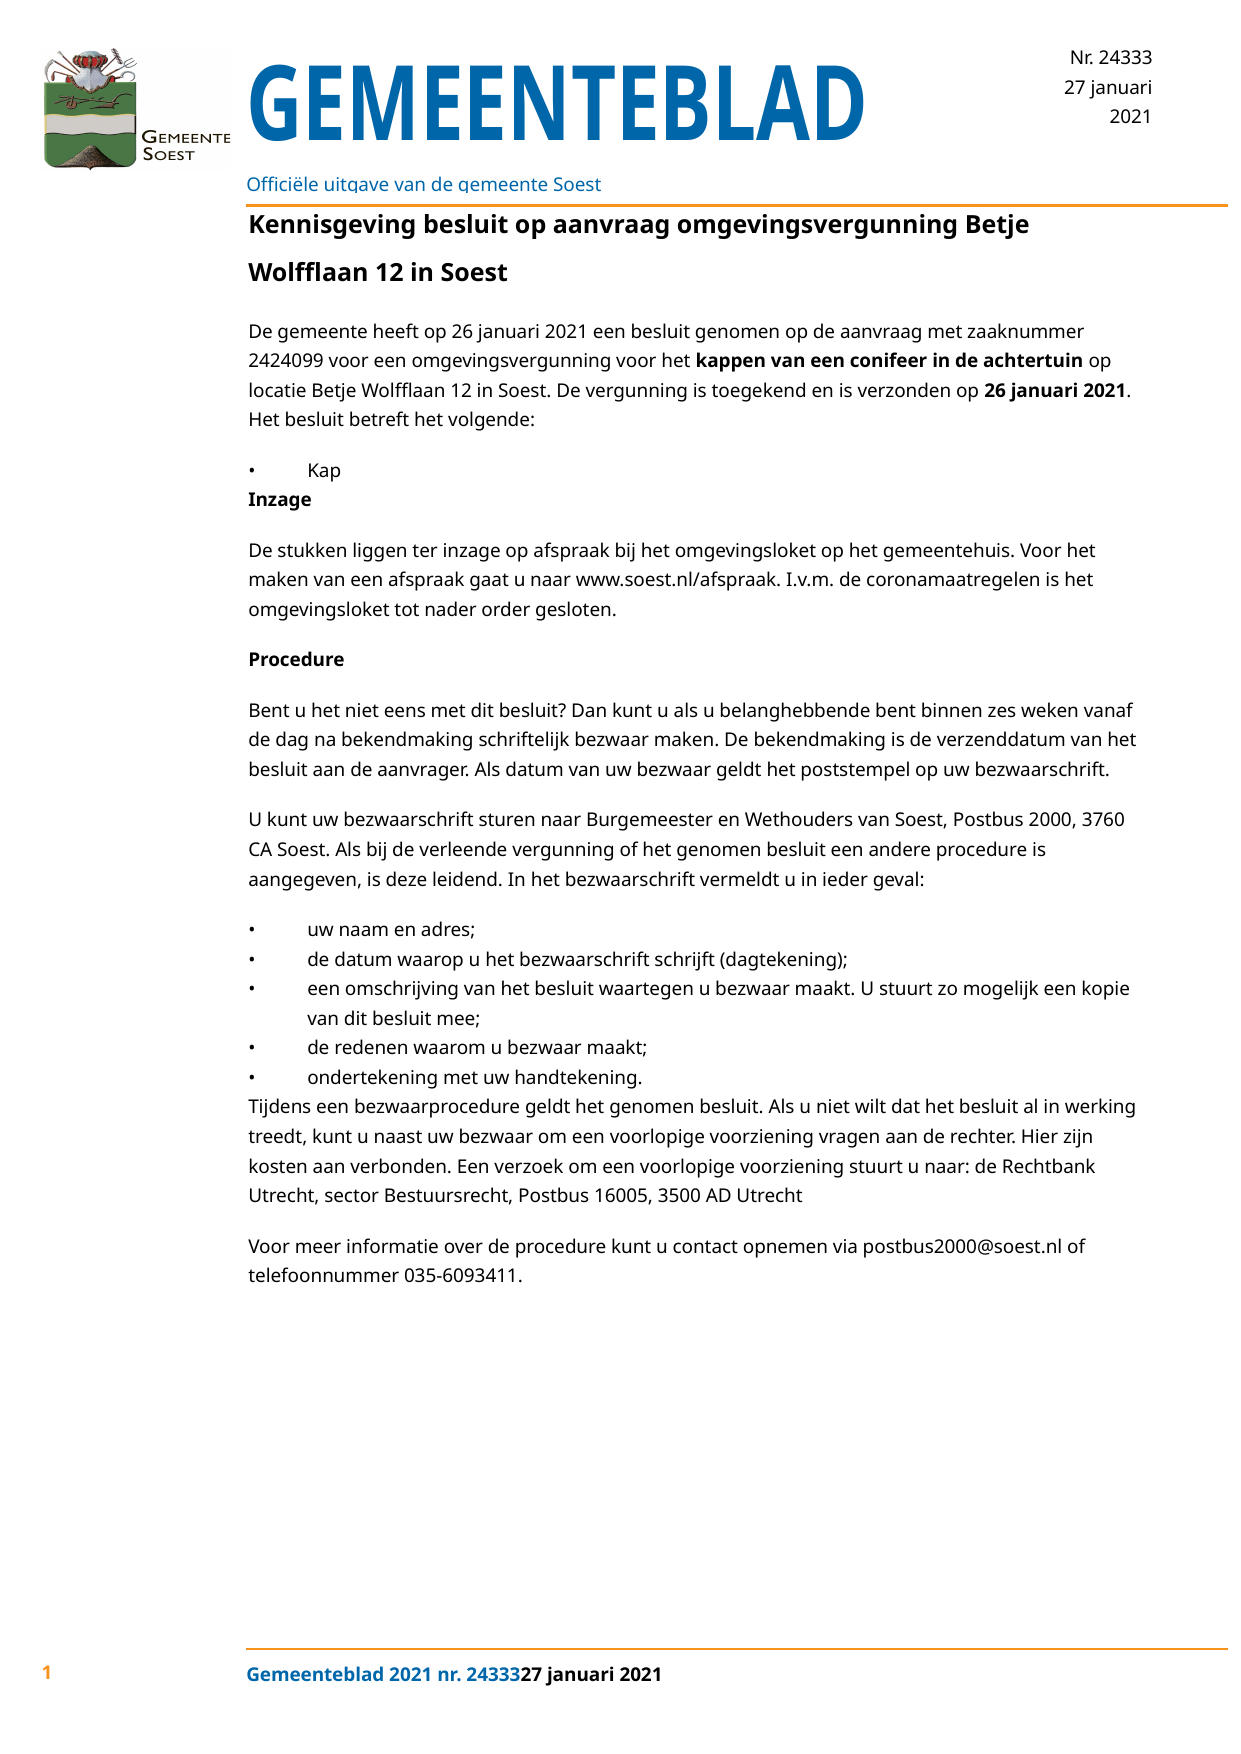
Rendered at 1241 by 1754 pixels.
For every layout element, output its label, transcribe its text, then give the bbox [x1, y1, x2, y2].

text De stukken liggen ter inzage op afspraak bij het omgevingsloket op het gemeentehuis. Voor het maken van een afspraak gaat u naar www.soest.nl/afspraak. I.v.m. de coronamaatregelen is het omgevingsloket tot nader order gesloten. [248, 537, 1152, 622]
picture [41, 47, 231, 172]
list de datum waarop u het bezwaarschrift schrijft (dagtekening); [248, 946, 1152, 972]
text De gemeente heeft op 26 januari 2021 een besluit genomen op de aanvraag met zaaknummer 2424099 voor een omgevingsvergunning voor het kappen van een conifeer in de achtertuin op locatie Betje Wolfflaan 12 in Soest. De vergunning is toegekend en is verzonden op 26 januari 2021. Het besluit betreft het volgende: [248, 318, 1152, 432]
list uw naam en adres; [248, 916, 1152, 942]
text Kennisgeving besluit op aanvraag omgevingsvergunning Betje Wolfflaan 12 in Soest [248, 207, 1152, 288]
list ondertekening met uw handtekening. [248, 1064, 1152, 1090]
list de redenen waarom u bezwaar maakt; [248, 1034, 1152, 1060]
text Bent u het niet eens met dit besluit? Dan kunt u als u belanghebbende bent binnen zes weken vanaf de dag na bekendmaking schriftelijk bezwaar maken. De bekendmaking is de verzenddatum van het besluit aan de aanvrager. Als datum van uw bezwaar geldt het poststempel op uw bezwaarschrift. [248, 697, 1152, 782]
text Tijdens een bezwaarprocedure geldt het genomen besluit. Als u niet wilt dat het besluit al in werking treedt, kunt u naast uw bezwaar om een voorlopige voorziening vragen aan de rechter. Hier zijn kosten aan verbonden. Een verzoek om een voorlopige voorziening stuurt u naar: de Rechtbank Utrecht, sector Bestuursrecht, Postbus 16005, 3500 AD Utrecht [248, 1094, 1152, 1208]
text Voor meer informatie over de procedure kunt u contact opnemen via postbus2000@soest.nl of telefoonnummer 035-6093411. [248, 1233, 1152, 1288]
text Inzage [248, 487, 1152, 512]
list Kap [248, 457, 1152, 483]
text Procedure [248, 647, 1152, 672]
text U kunt uw bezwaarschrift sturen naar Burgemeester en Wethouders van Soest, Postbus 2000, 3760 CA Soest. Als bij de verleende vergunning of het genomen besluit een andere procedure is aangegeven, is deze leidend. In het bezwaarschrift vermeldt u in ieder geval: [248, 807, 1152, 892]
list een omschrijving van het besluit waartegen u bezwaar maakt. U stuurt zo mogelijk een kopie van dit besluit mee; [248, 975, 1152, 1031]
